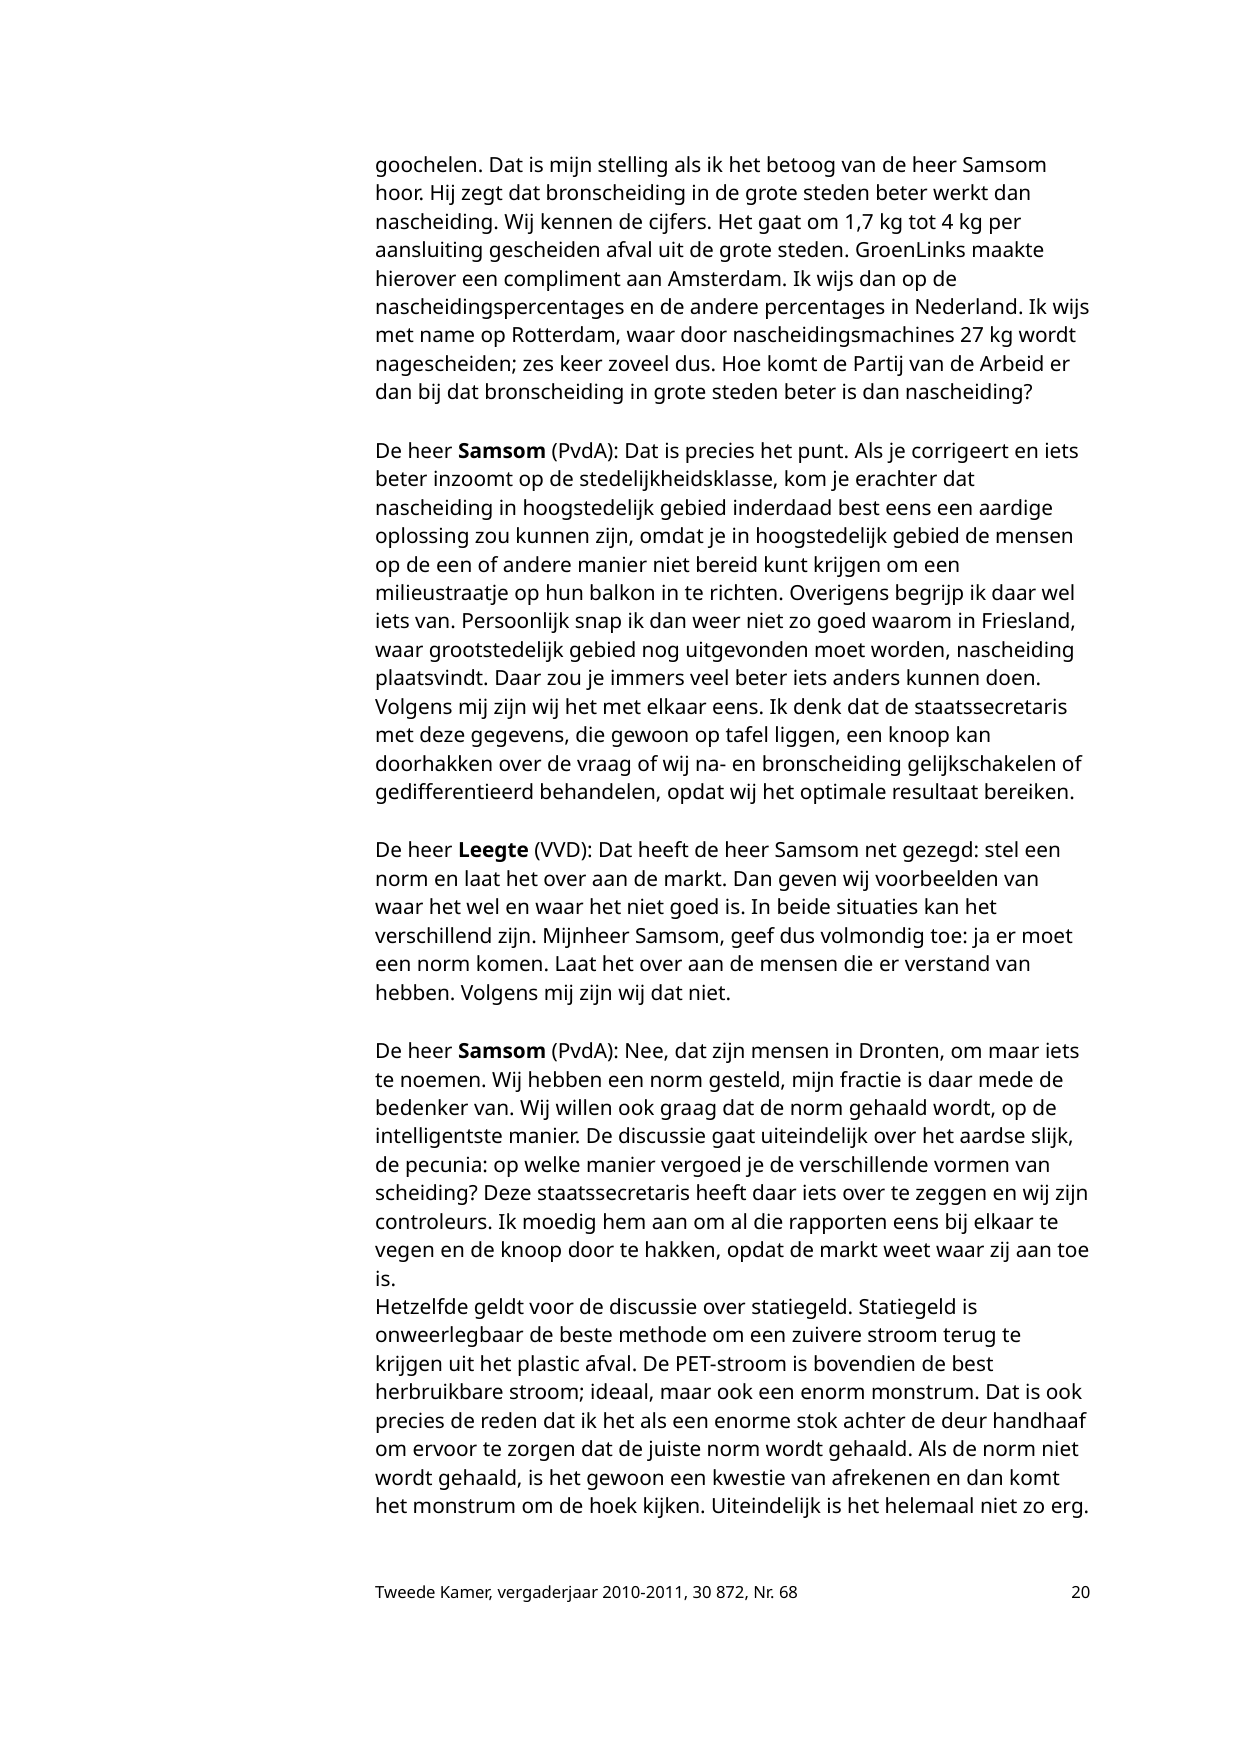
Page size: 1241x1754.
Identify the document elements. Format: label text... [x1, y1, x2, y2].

text De heer Samsom (PvdA): Nee, dat zijn mensen in Dronten, om maar iets te noemen. Wij hebben een norm gesteld, mijn fractie is daar mede de bedenker van. Wij willen ook graag dat de norm gehaald wordt, op de intelligentste manier. De discussie gaat uiteindelijk over het aardse slijk, de pecunia: op welke manier vergoed je de verschillende vormen van scheiding? Deze staatssecretaris heeft daar iets over te zeggen en wij zijn controleurs. Ik moedig hem aan om al die rapporten eens bij elkaar te vegen en de knoop door te hakken, opdat de markt weet waar zij aan toe is. [375, 1036, 1090, 1292]
text De heer Samsom (PvdA): Dat is precies het punt. Als je corrigeert en iets beter inzoomt op de stedelijkheidsklasse, kom je erachter dat nascheiding in hoogstedelijk gebied inderdaad best eens een aardige oplossing zou kunnen zijn, omdat je in hoogstedelijk gebied de mensen op de een of andere manier niet bereid kunt krijgen om een milieustraatje op hun balkon in te richten. Overigens begrijp ik daar wel iets van. Persoonlijk snap ik dan weer niet zo goed waarom in Friesland, waar grootstedelijk gebied nog uitgevonden moet worden, nascheiding plaatsvindt. Daar zou je immers veel beter iets anders kunnen doen. Volgens mij zijn wij het met elkaar eens. Ik denk dat de staatssecretaris met deze gegevens, die gewoon op tafel liggen, een knoop kan doorhakken over de vraag of wij na- en bronscheiding gelijkschakelen of gedifferentieerd behandelen, opdat wij het optimale resultaat bereiken. [375, 436, 1090, 806]
text goochelen. Dat is mijn stelling als ik het betoog van de heer Samsom hoor. Hij zegt dat bronscheiding in de grote steden beter werkt dan nascheiding. Wij kennen de cijfers. Het gaat om 1,7 kg tot 4 kg per aansluiting gescheiden afval uit de grote steden. GroenLinks maakte hierover een compliment aan Amsterdam. Ik wijs dan op de nascheidingspercentages en de andere percentages in Nederland. Ik wijs met name op Rotterdam, waar door nascheidingsmachines 27 kg wordt nagescheiden; zes keer zoveel dus. Hoe komt de Partij van de Arbeid er dan bij dat bronscheiding in grote steden beter is dan nascheiding? [375, 150, 1090, 406]
text De heer Leegte (VVD): Dat heeft de heer Samsom net gezegd: stel een norm en laat het over aan de markt. Dan geven wij voorbeelden van waar het wel en waar het niet goed is. In beide situaties kan het verschillend zijn. Mijnheer Samsom, geef dus volmondig toe: ja er moet een norm komen. Laat het over aan de mensen die er verstand van hebben. Volgens mij zijn wij dat niet. [375, 836, 1090, 1006]
text Hetzelfde geldt voor de discussie over statiegeld. Statiegeld is onweerlegbaar de beste methode om een zuivere stroom terug te krijgen uit het plastic afval. De PET-stroom is bovendien de best herbruikbare stroom; ideaal, maar ook een enorm monstrum. Dat is ook precies de reden dat ik het als een enorme stok achter de deur handhaaf om ervoor te zorgen dat de juiste norm wordt gehaald. Als de norm niet wordt gehaald, is het gewoon een kwestie van afrekenen en dan komt het monstrum om de hoek kijken. Uiteindelijk is het helemaal niet zo erg. [375, 1292, 1090, 1520]
